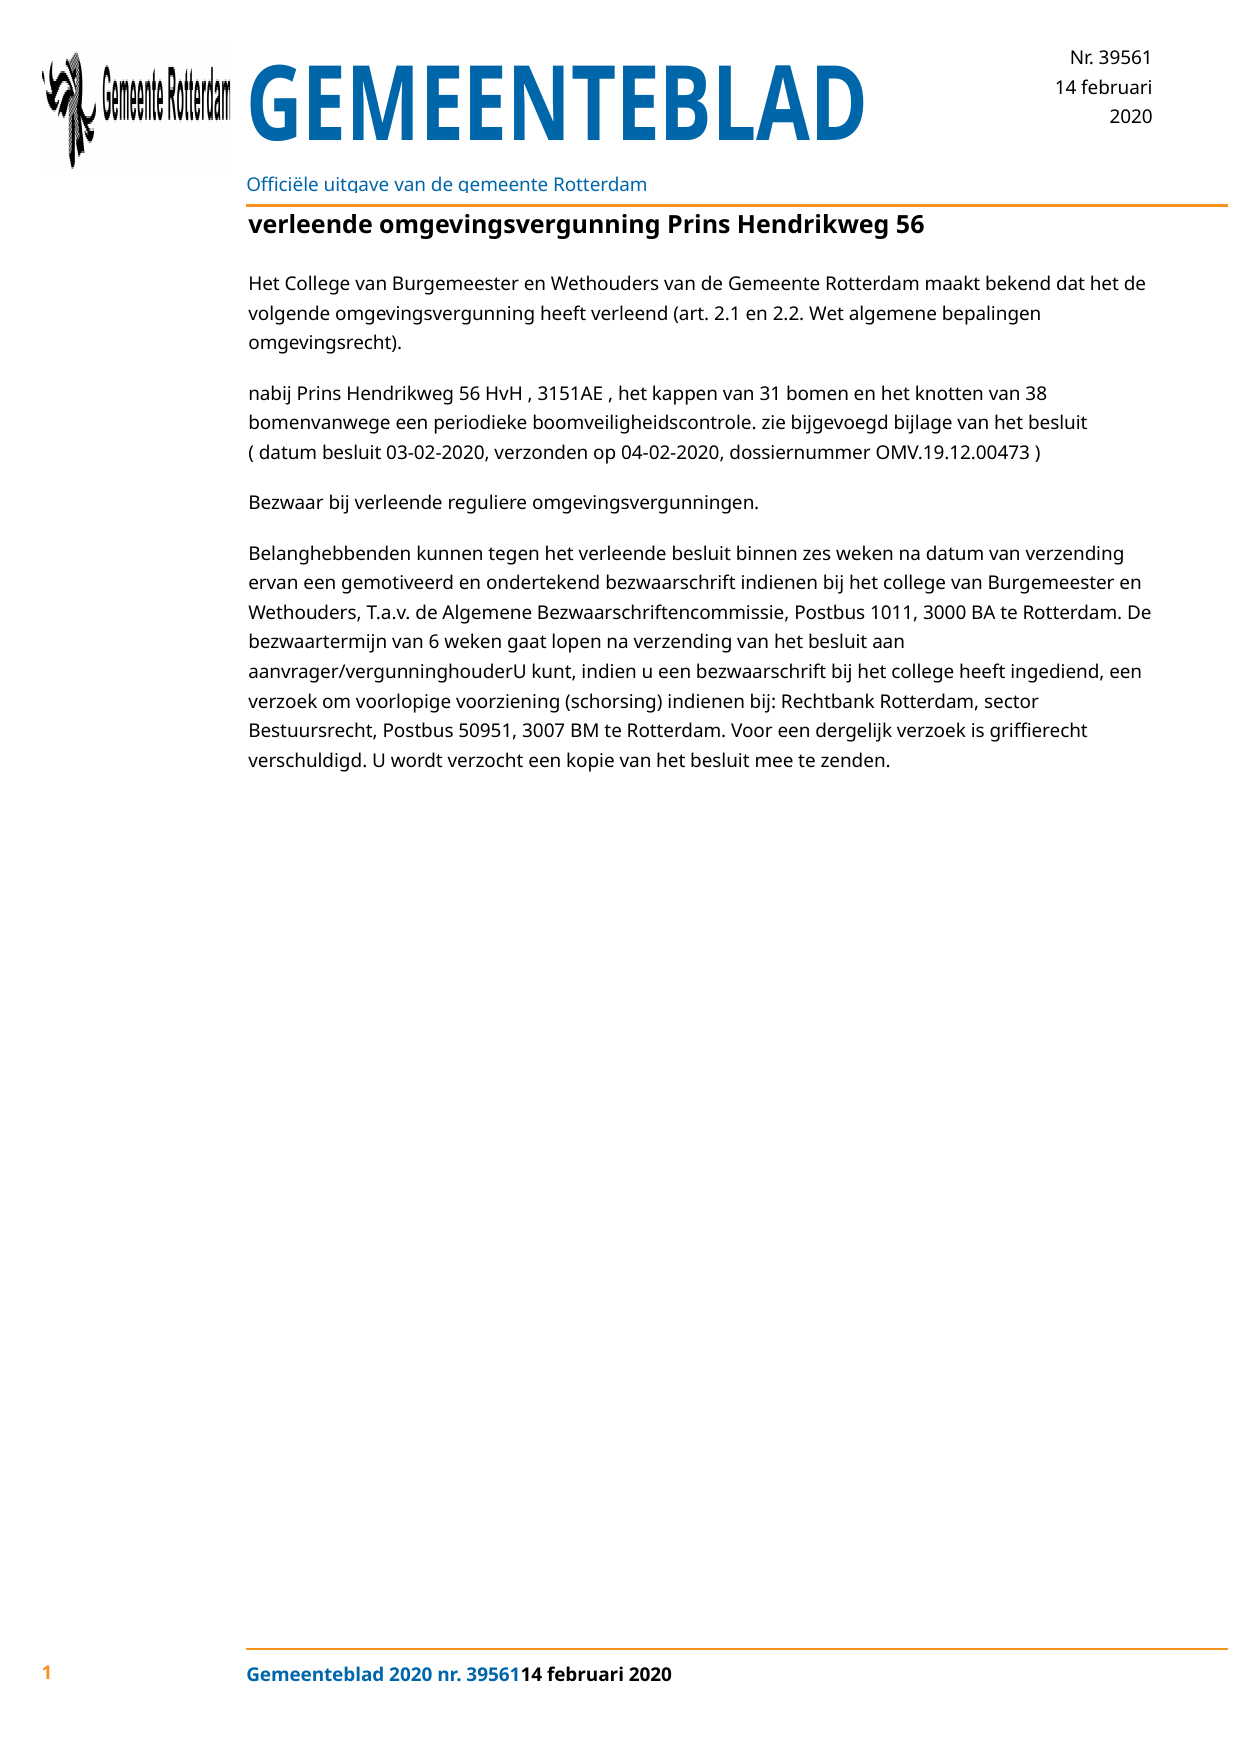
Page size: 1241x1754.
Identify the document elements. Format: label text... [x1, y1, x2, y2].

text nabij Prins Hendrikweg 56 HvH , 3151AE , het kappen van 31 bomen en het knotten van 38 bomenvanwege een periodieke boomveiligheidscontrole. zie bijgevoegd bijlage van het besluit ( datum besluit 03-02-2020, verzonden op 04-02-2020, dossiernummer OMV.19.12.00473 ) [248, 380, 1152, 465]
picture [41, 47, 231, 172]
text Het College van Burgemeester en Wethouders van de Gemeente Rotterdam maakt bekend dat het de volgende omgevingsvergunning heeft verleend (art. 2.1 en 2.2. Wet algemene bepalingen omgevingsrecht). [248, 270, 1152, 355]
text Belanghebbenden kunnen tegen het verleende besluit binnen zes weken na datum van verzending ervan een gemotiveerd en ondertekend bezwaarschrift indienen bij het college van Burgemeester en Wethouders, T.a.v. de Algemene Bezwaarschriftencommissie, Postbus 1011, 3000 BA te Rotterdam. De bezwaartermijn van 6 weken gaat lopen na verzending van het besluit aan aanvrager/vergunninghouderU kunt, indien u een bezwaarschrift bij het college heeft ingediend, een verzoek om voorlopige voorziening (schorsing) indienen bij: Rechtbank Rotterdam, sector Bestuursrecht, Postbus 50951, 3007 BM te Rotterdam. Voor een dergelijk verzoek is griffierecht verschuldigd. U wordt verzocht een kopie van het besluit mee te zenden. [248, 540, 1152, 773]
text verleende omgevingsvergunning Prins Hendrikweg 56 [248, 207, 1152, 241]
text Bezwaar bij verleende reguliere omgevingsvergunningen. [248, 489, 1152, 515]
